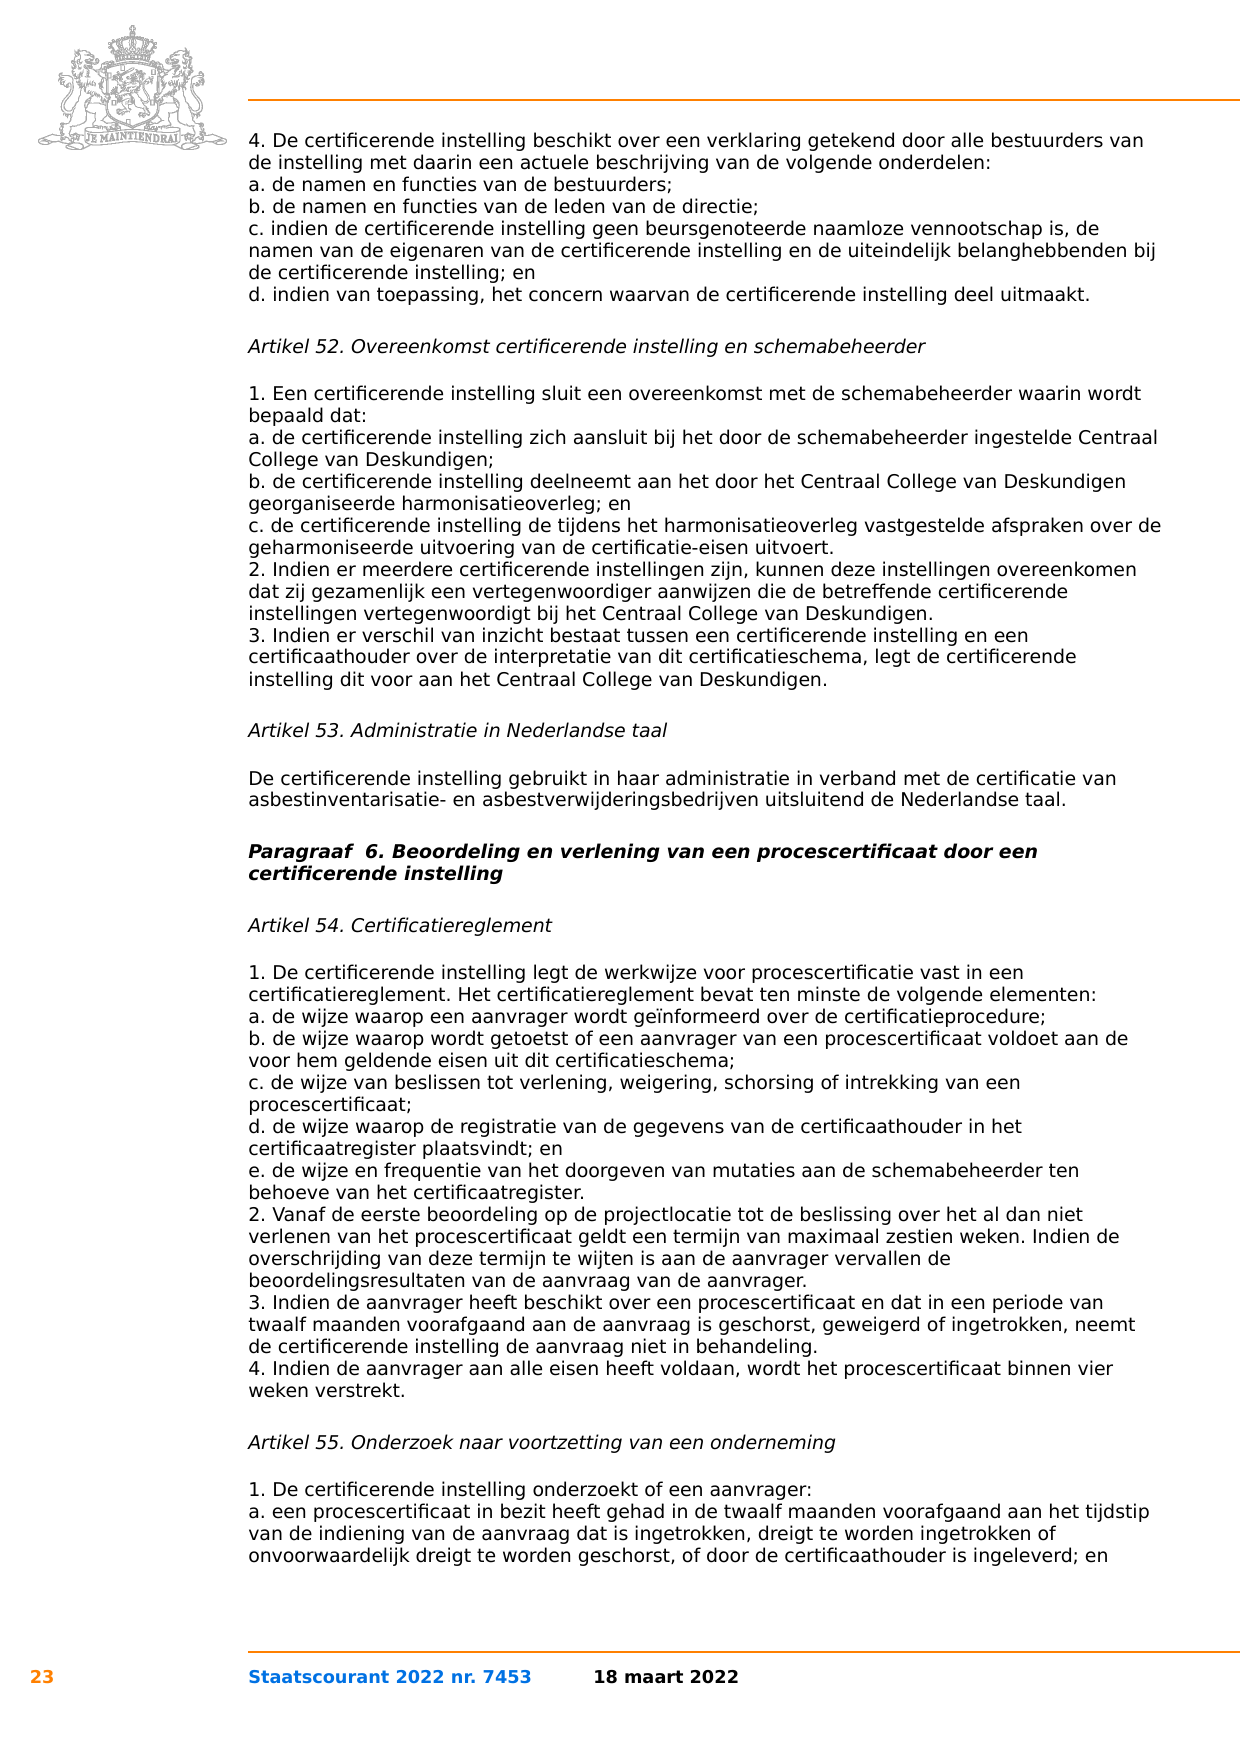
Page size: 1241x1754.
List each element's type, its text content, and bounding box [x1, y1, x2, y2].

text a. de certificerende instelling zich aansluit bij het door de schemabeheerder ingestelde Centraal College van Deskundigen; [248, 427, 1163, 471]
text 4. Indien de aanvrager aan alle eisen heeft voldaan, wordt het procescertificaat binnen vier weken verstrekt. [248, 1358, 1163, 1402]
text d. indien van toepassing, het concern waarvan de certificerende instelling deel uitmaakt. [248, 284, 1163, 306]
picture [38, 25, 227, 150]
text 3. Indien er verschil van inzicht bestaat tussen een certificerende instelling en een certificaathouder over de interpretatie van dit certificatieschema, legt de certificerende instelling dit voor aan het Centraal College van Deskundigen. [248, 624, 1163, 690]
text a. de namen en functies van de bestuurders; [248, 174, 1163, 196]
text c. de certificerende instelling de tijdens het harmonisatieoverleg vastgestelde afspraken over de geharmoniseerde uitvoering van de certificatie-eisen uitvoert. [248, 514, 1163, 558]
subtitle Artikel 55. Onderzoek naar voortzetting van een onderneming [248, 1432, 1163, 1454]
text a. de wijze waarop een aanvrager wordt geïnformeerd over de certificatieprocedure; [248, 1006, 1163, 1028]
text b. de wijze waarop wordt getoetst of een aanvrager van een procescertificaat voldoet aan de voor hem geldende eisen uit dit certificatieschema; [248, 1028, 1163, 1072]
text 1. De certificerende instelling legt de werkwijze voor procescertificatie vast in een certificatiereglement. Het certificatiereglement bevat ten minste de volgende elementen: [248, 962, 1163, 1006]
text 1. De certificerende instelling onderzoekt of een aanvrager: [248, 1479, 1163, 1501]
text a. een procescertificaat in bezit heeft gehad in de twaalf maanden voorafgaand aan het tijdstip van de indiening van de aanvraag dat is ingetrokken, dreigt te worden ingetrokken of onvoorwaardelijk dreigt te worden geschorst, of door de certificaathouder is ingeleverd; en [248, 1501, 1163, 1567]
text De certificerende instelling gebruikt in haar administratie in verband met de certificatie van asbestinventarisatie- en asbestverwijderingsbedrijven uitsluitend de Nederlandse taal. [248, 767, 1163, 811]
text 4. De certificerende instelling beschikt over een verklaring getekend door alle bestuurders van de instelling met daarin een actuele beschrijving van de volgende onderdelen: [248, 130, 1163, 174]
subtitle Artikel 53. Administratie in Nederlandse taal [248, 720, 1163, 742]
text e. de wijze en frequentie van het doorgeven van mutaties aan de schemabeheerder ten behoeve van het certificaatregister. [248, 1160, 1163, 1204]
subtitle Paragraaf 6. Beoordeling en verlening van een procescertificaat door een certificerende instelling [248, 841, 1163, 885]
text d. de wijze waarop de registratie van de gegevens van de certificaathouder in het certificaatregister plaatsvindt; en [248, 1116, 1163, 1160]
text 1. Een certificerende instelling sluit een overeenkomst met de schemabeheerder waarin wordt bepaald dat: [248, 383, 1163, 427]
text b. de certificerende instelling deelneemt aan het door het Centraal College van Deskundigen georganiseerde harmonisatieoverleg; en [248, 471, 1163, 514]
text 3. Indien de aanvrager heeft beschikt over een procescertificaat en dat in een periode van twaalf maanden voorafgaand aan de aanvraag is geschorst, geweigerd of ingetrokken, neemt de certificerende instelling de aanvraag niet in behandeling. [248, 1292, 1163, 1358]
subtitle Artikel 54. Certificatiereglement [248, 915, 1163, 937]
text b. de namen en functies van de leden van de directie; [248, 196, 1163, 218]
text c. indien de certificerende instelling geen beursgenoteerde naamloze vennootschap is, de namen van de eigenaren van de certificerende instelling en de uiteindelijk belanghebbenden bij de certificerende instelling; en [248, 218, 1163, 284]
text c. de wijze van beslissen tot verlening, weigering, schorsing of intrekking van een procescertificaat; [248, 1072, 1163, 1116]
text 2. Indien er meerdere certificerende instellingen zijn, kunnen deze instellingen overeenkomen dat zij gezamenlijk een vertegenwoordiger aanwijzen die de betreffende certificerende instellingen vertegenwoordigt bij het Centraal College van Deskundigen. [248, 558, 1163, 624]
subtitle Artikel 52. Overeenkomst certificerende instelling en schemabeheerder [248, 336, 1163, 358]
text 2. Vanaf de eerste beoordeling op de projectlocatie tot de beslissing over het al dan niet verlenen van het procescertificaat geldt een termijn van maximaal zestien weken. Indien de overschrijding van deze termijn te wijten is aan de aanvrager vervallen de beoordelingsresultaten van de aanvraag van de aanvrager. [248, 1204, 1163, 1292]
